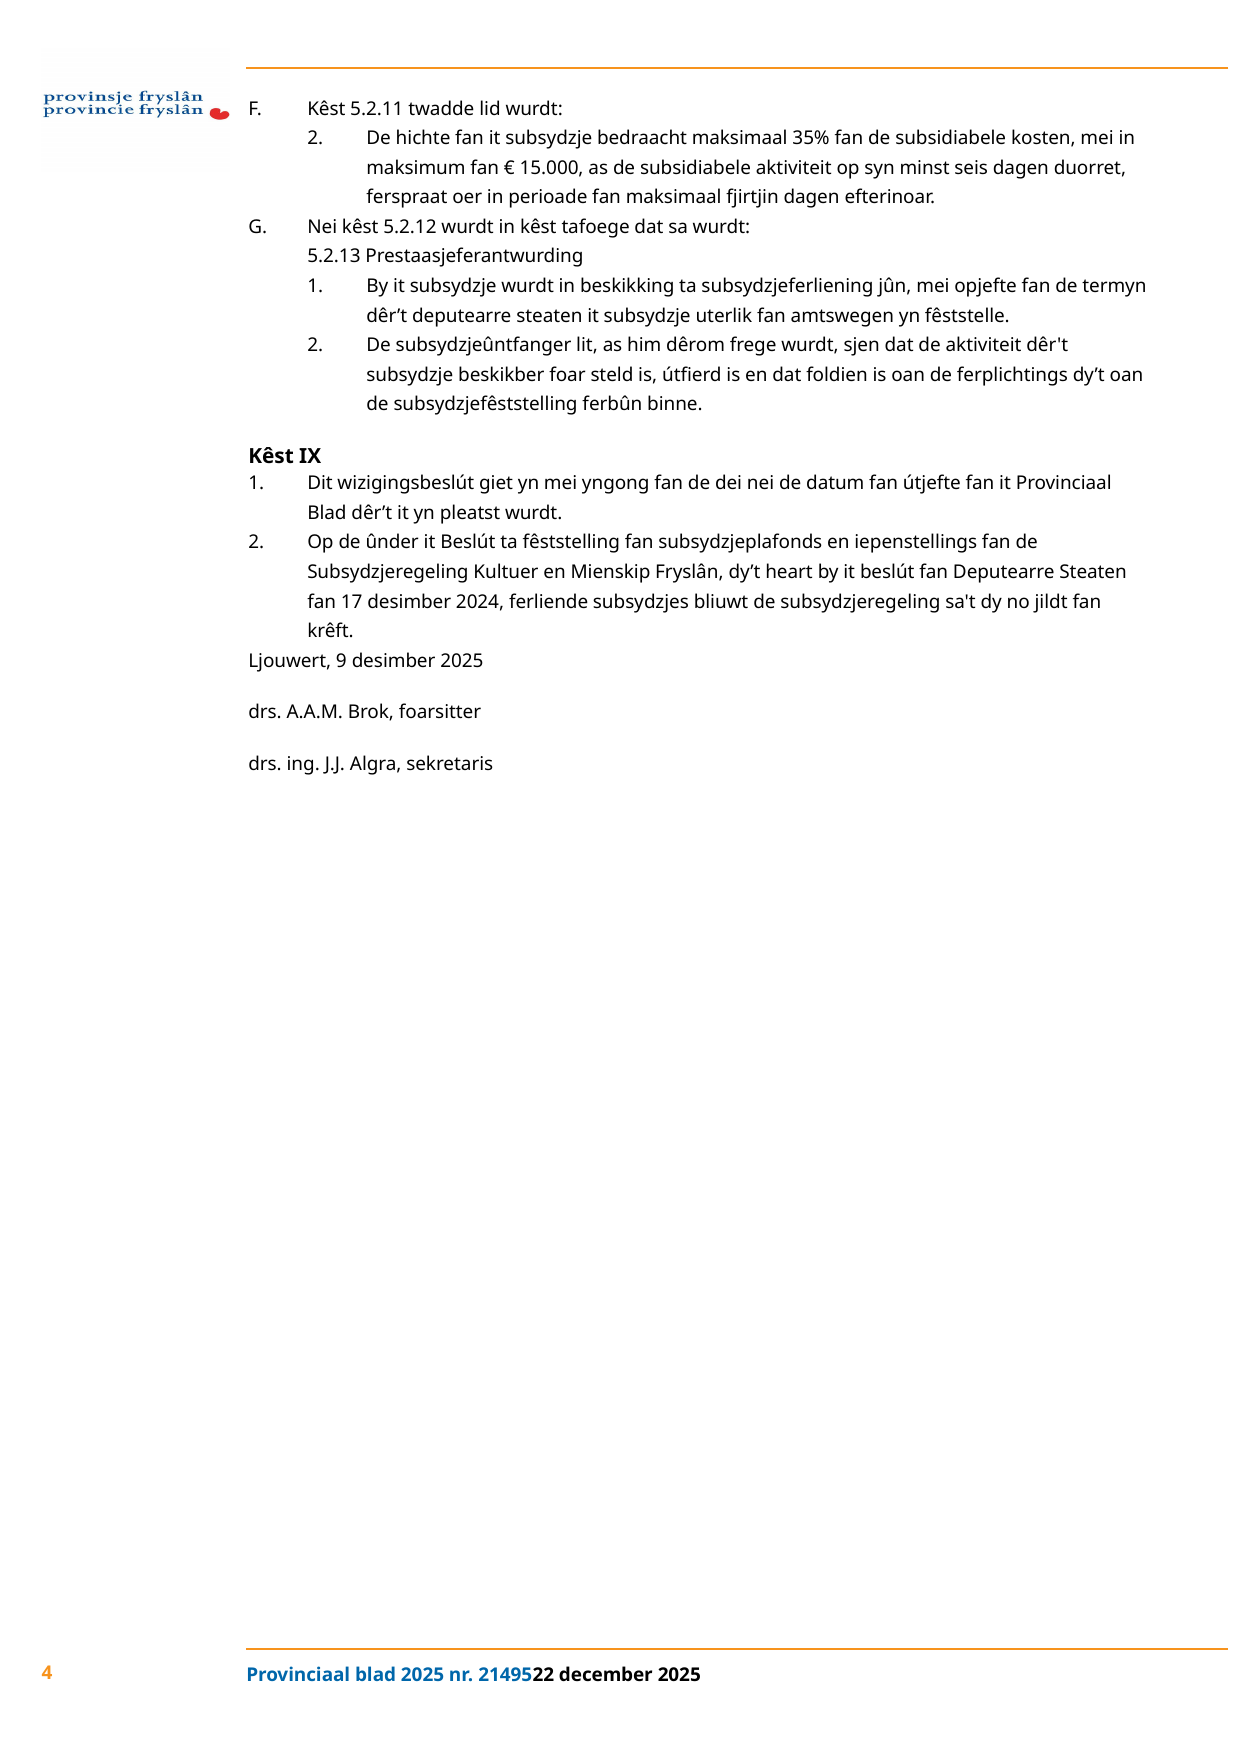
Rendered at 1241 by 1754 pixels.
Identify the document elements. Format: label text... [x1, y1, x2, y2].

picture [41, 47, 231, 172]
list By it subsydzje wurdt in beskikking ta subsydzjeferliening jûn, mei opjefte fan de termyn dêr’t deputearre steaten it subsydzje uterlik fan amtswegen yn fêststelle. [307, 272, 1152, 328]
list 5.2.13 Prestaasjeferantwurding [248, 243, 1152, 268]
list Op de ûnder it Beslút ta fêststelling fan subsydzjeplafonds en iepenstellings fan de Subsydzjeregeling Kultuer en Mienskip Fryslân, dy’t heart by it beslút fan Deputearre Steaten fan 17 desimber 2024, ferliende subsydzjes bliuwt de subsydzjeregeling sa't dy no jildt fan krêft. [248, 529, 1152, 643]
list De subsydzjeûntfanger lit, as him dêrom frege wurdt, sjen dat de aktiviteit dêr't subsydzje beskikber foar steld is, útfierd is en dat foldien is oan de ferplichtings dy’t oan de subsydzjefêststelling ferbûn binne. [307, 331, 1152, 416]
list De hichte fan it subsydzje bedraacht maksimaal 35% fan de subsidiabele kosten, mei in maksimum fan € 15.000, as de subsidiabele aktiviteit op syn minst seis dagen duorret, ferspraat oer in perioade fan maksimaal fjirtjin dagen efterinoar. [307, 124, 1152, 209]
text drs. A.A.M. Brok, foarsitter [248, 698, 1152, 724]
text drs. ing. J.J. Algra, sekretaris [248, 750, 1152, 776]
list Nei kêst 5.2.12 wurdt in kêst tafoege dat sa wurdt: [248, 213, 1152, 239]
text Ljouwert, 9 desimber 2025 [248, 647, 1152, 673]
text Kêst IX [248, 441, 1152, 469]
list Dit wizigingsbeslút giet yn mei yngong fan de dei nei de datum fan útjefte fan it Provinciaal Blad dêr’t it yn pleatst wurdt. [248, 469, 1152, 525]
list Kêst 5.2.11 twadde lid wurdt: [248, 95, 1152, 121]
